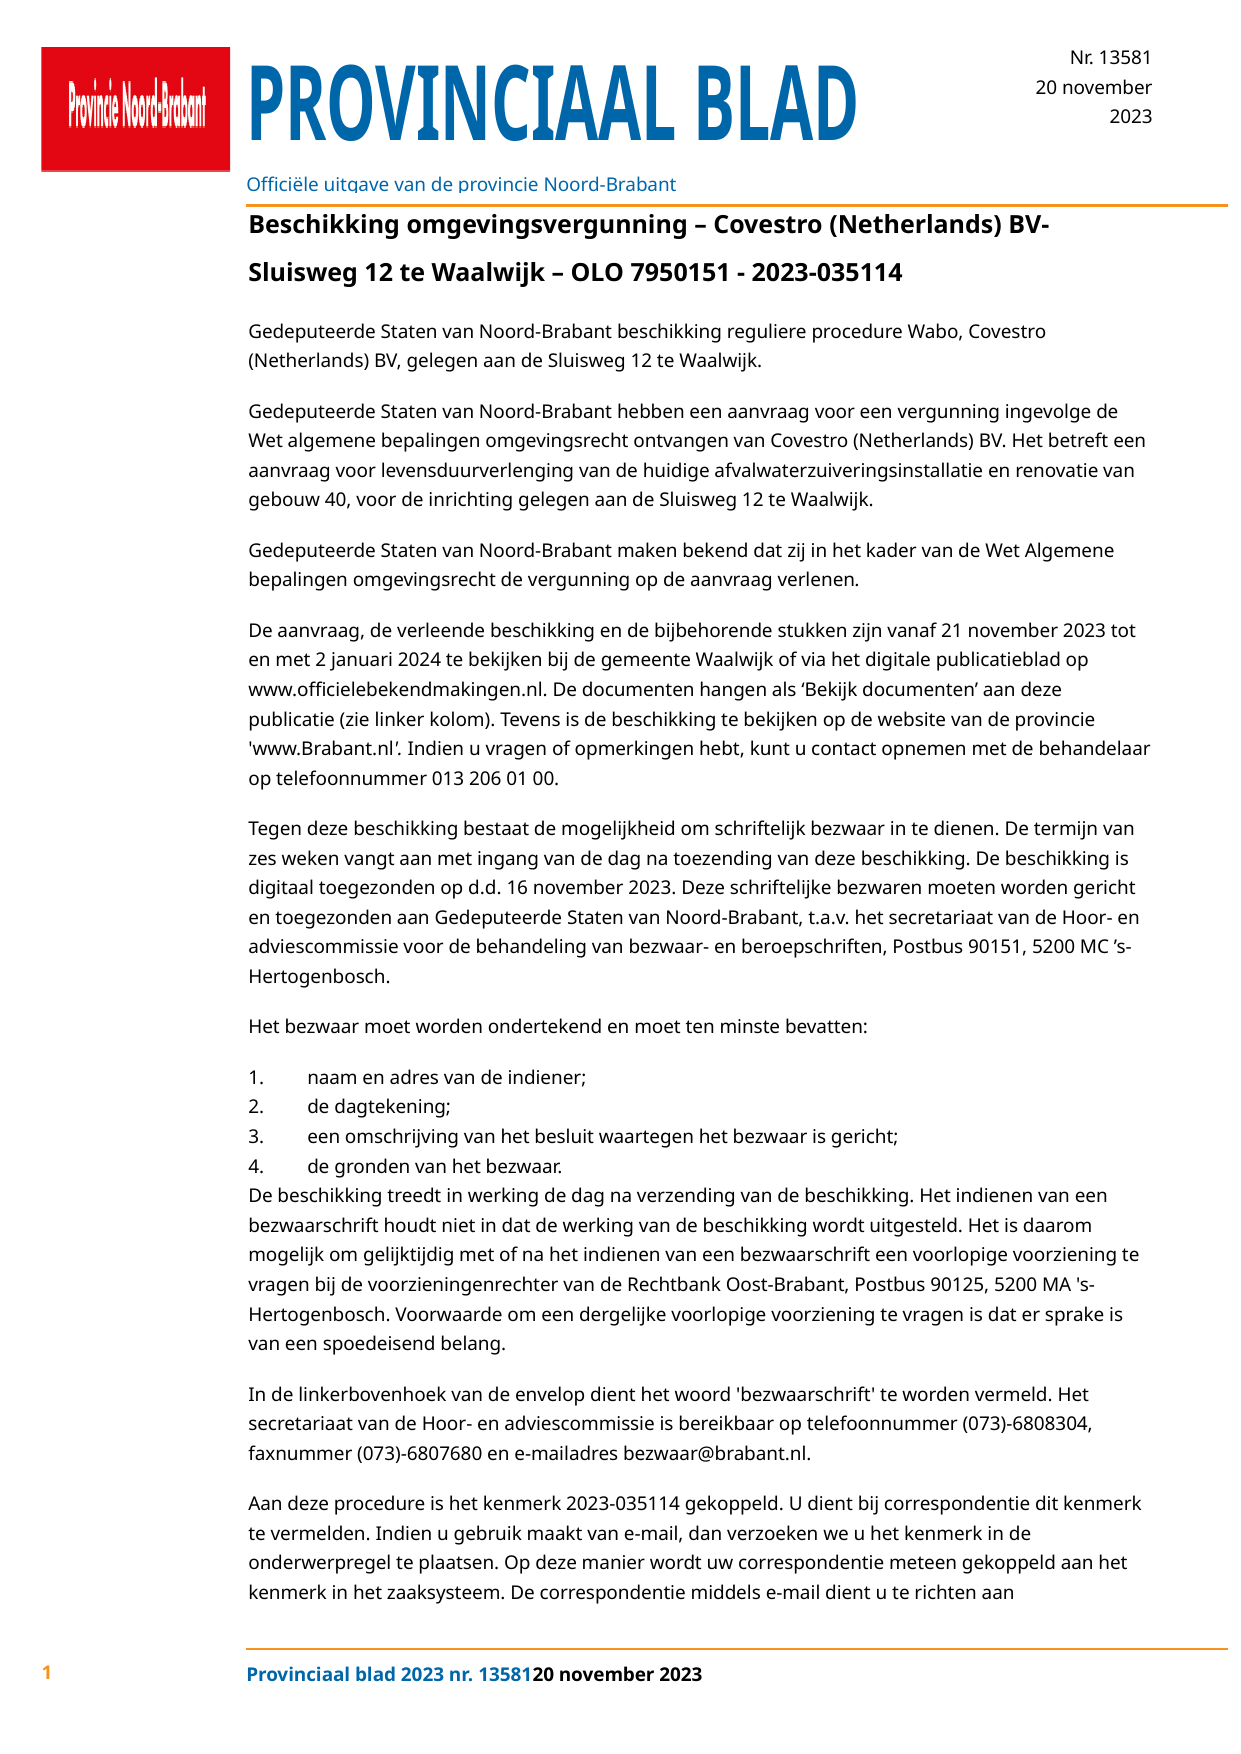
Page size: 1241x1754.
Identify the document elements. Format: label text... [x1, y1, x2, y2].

list naam en adres van de indiener; [248, 1064, 1152, 1090]
text De aanvraag, de verleende beschikking en de bijbehorende stukken zijn vanaf 21 november 2023 tot en met 2 januari 2024 te bekijken bij de gemeente Waalwijk of via het digitale publicatieblad op www.officielebekendmakingen.nl. De documenten hangen als ‘Bekijk documenten’ aan deze publicatie (zie linker kolom). Tevens is de beschikking te bekijken op de website van de provincie 'www.Brabant.nl'. Indien u vragen of opmerkingen hebt, kunt u contact opnemen met de behandelaar op telefoonnummer 013 206 01 00. [248, 617, 1152, 791]
text Tegen deze beschikking bestaat de mogelijkheid om schriftelijk bezwaar in te dienen. De termijn van zes weken vangt aan met ingang van de dag na toezending van deze beschikking. De beschikking is digitaal toegezonden op d.d. 16 november 2023. Deze schriftelijke bezwaren moeten worden gericht en toegezonden aan Gedeputeerde Staten van Noord-Brabant, t.a.v. het secretariaat van de Hoor- en adviescommissie voor de behandeling van bezwaar- en beroepschriften, Postbus 90151, 5200 MC ’s-Hertogenbosch. [248, 815, 1152, 989]
list de dagtekening; [248, 1094, 1152, 1119]
text Gedeputeerde Staten van Noord-Brabant beschikking reguliere procedure Wabo, Covestro (Netherlands) BV, gelegen aan de Sluisweg 12 te Waalwijk. [248, 318, 1152, 373]
text Het bezwaar moet worden ondertekend en moet ten minste bevatten: [248, 1014, 1152, 1039]
text Beschikking omgevingsvergunning – Covestro (Netherlands) BV- Sluisweg 12 te Waalwijk – OLO 7950151 - 2023-035114 [248, 207, 1152, 288]
list de gronden van het bezwaar. [248, 1153, 1152, 1179]
text De beschikking treedt in werking de dag na verzending van de beschikking. Het indienen van een bezwaarschrift houdt niet in dat de werking van de beschikking wordt uitgesteld. Het is daarom mogelijk om gelijktijdig met of na het indienen van een bezwaarschrift een voorlopige voorziening te vragen bij de voorzieningenrechter van de Rechtbank Oost-Brabant, Postbus 90125, 5200 MA 's-Hertogenbosch. Voorwaarde om een dergelijke voorlopige voorziening te vragen is dat er sprake is van een spoedeisend belang. [248, 1182, 1152, 1356]
text Gedeputeerde Staten van Noord-Brabant hebben een aanvraag voor een vergunning ingevolge de Wet algemene bepalingen omgevingsrecht ontvangen van Covestro (Netherlands) BV. Het betreft een aanvraag voor levensduurverlenging van de huidige afvalwaterzuiveringsinstallatie en renovatie van gebouw 40, voor de inrichting gelegen aan de Sluisweg 12 te Waalwijk. [248, 398, 1152, 512]
text In de linkerbovenhoek van de envelop dient het woord 'bezwaarschrift' te worden vermeld. Het secretariaat van de Hoor- en adviescommissie is bereikbaar op telefoonnummer (073)-6808304, faxnummer (073)-6807680 en e-mailadres bezwaar@brabant.nl. [248, 1381, 1152, 1466]
picture [41, 47, 231, 172]
text Gedeputeerde Staten van Noord-Brabant maken bekend dat zij in het kader van de Wet Algemene bepalingen omgevingsrecht de vergunning op de aanvraag verlenen. [248, 537, 1152, 592]
text Aan deze procedure is het kenmerk 2023-035114 gekoppeld. U dient bij correspondentie dit kenmerk te vermelden. Indien u gebruik maakt van e-mail, dan verzoeken we u het kenmerk in de onderwerpregel te plaatsen. Op deze manier wordt uw correspondentie meteen gekoppeld aan het kenmerk in het zaaksysteem. De correspondentie middels e-mail dient u te richten aan [248, 1490, 1152, 1605]
list een omschrijving van het besluit waartegen het bezwaar is gericht; [248, 1123, 1152, 1149]
